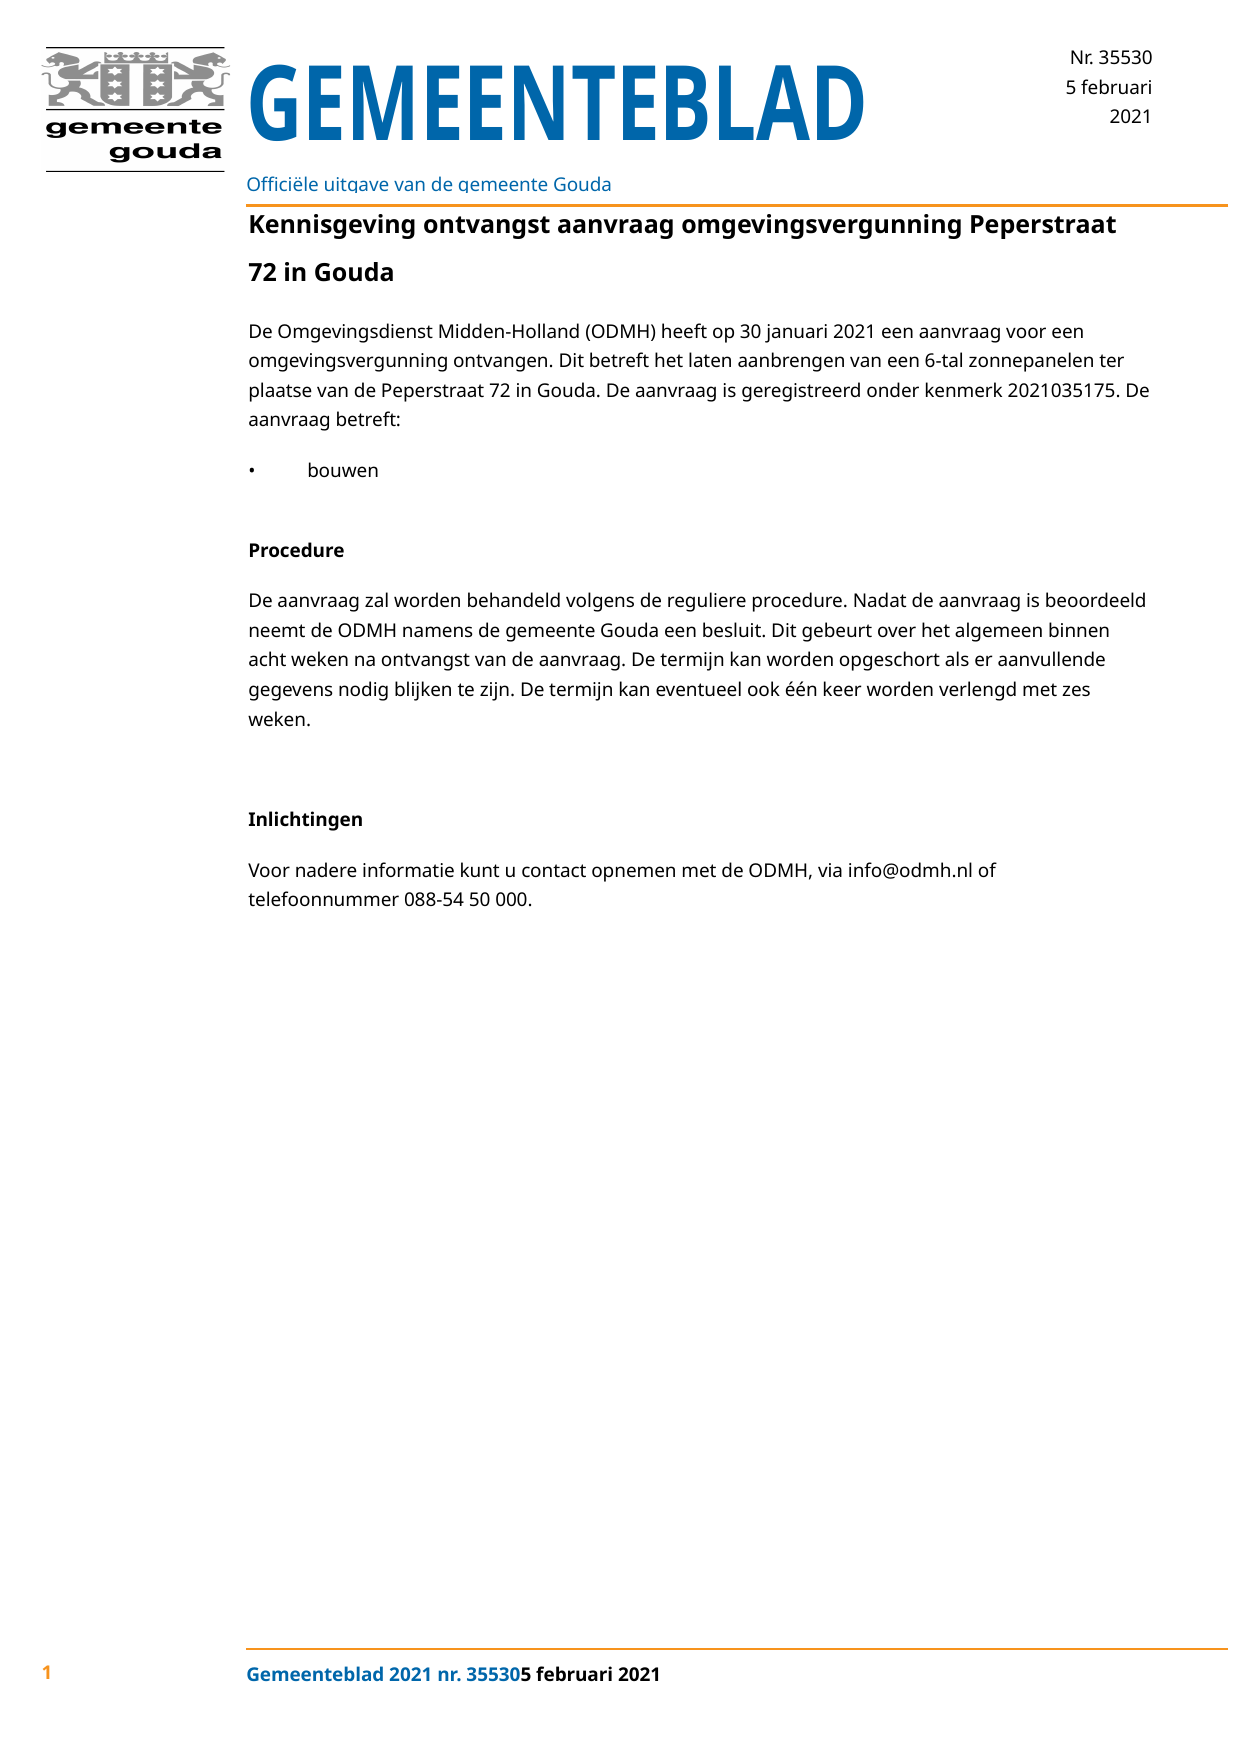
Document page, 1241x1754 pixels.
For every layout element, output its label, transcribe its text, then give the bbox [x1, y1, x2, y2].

picture [41, 47, 231, 172]
text Inlichtingen [248, 807, 1152, 832]
text Procedure [248, 537, 1152, 563]
list bouwen [248, 457, 1152, 483]
text De Omgevingsdienst Midden-Holland (ODMH) heeft op 30 januari 2021 een aanvraag voor een omgevingsvergunning ontvangen. Dit betreft het laten aanbrengen van een 6-tal zonnepanelen ter plaatse van de Peperstraat 72 in Gouda. De aanvraag is geregistreerd onder kenmerk 2021035175. De aanvraag betreft: [248, 318, 1152, 432]
text De aanvraag zal worden behandeld volgens de reguliere procedure. Nadat de aanvraag is beoordeeld neemt de ODMH namens de gemeente Gouda een besluit. Dit gebeurt over het algemeen binnen acht weken na ontvangst van de aanvraag. De termijn kan worden opgeschort als er aanvullende gegevens nodig blijken te zijn. De termijn kan eventueel ook één keer worden verlengd met zes weken. [248, 587, 1152, 732]
text Kennisgeving ontvangst aanvraag omgevingsvergunning Peperstraat 72 in Gouda [248, 207, 1152, 288]
text Voor nadere informatie kunt u contact opnemen met de ODMH, via info@odmh.nl of telefoonnummer 088-54 50 000. [248, 857, 1152, 912]
